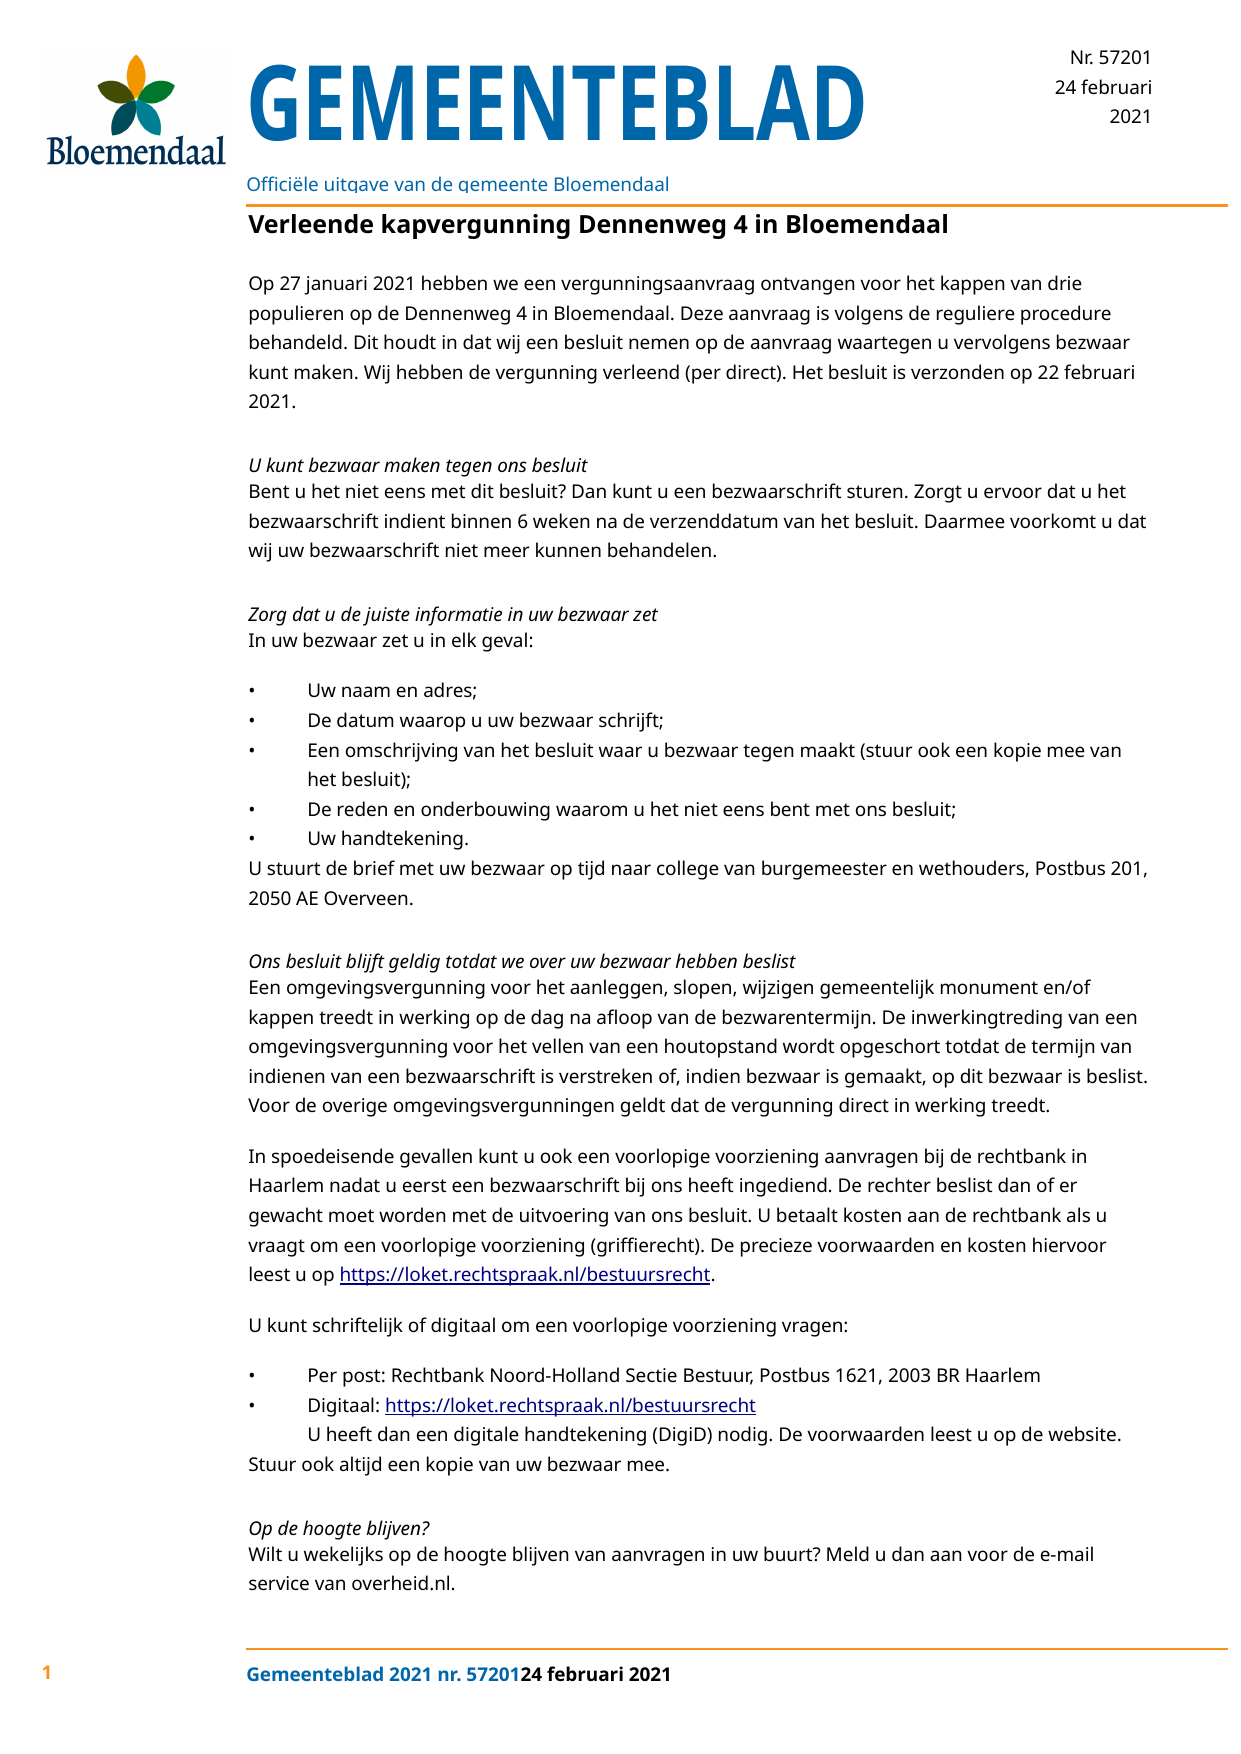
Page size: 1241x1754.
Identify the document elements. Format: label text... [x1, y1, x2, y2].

text Een omgevingsvergunning voor het aanleggen, slopen, wijzigen gemeentelijk monument en/of kappen treedt in werking op de dag na afloop van de bezwarentermijn. De inwerkingtreding van een omgevingsvergunning voor het vellen van een houtopstand wordt opgeschort totdat de termijn van indienen van een bezwaarschrift is verstreken of, indien bezwaar is gemaakt, op dit bezwaar is beslist. Voor de overige omgevingsvergunningen geldt dat de vergunning direct in werking treedt. [248, 974, 1152, 1118]
list U heeft dan een digitale handtekening (DigiD) nodig. De voorwaarden leest u op de website. [248, 1421, 1152, 1447]
list Per post: Rechtbank Noord-Holland Sectie Bestuur, Postbus 1621, 2003 BR Haarlem [248, 1362, 1152, 1388]
text Ons besluit blijft geldig totdat we over uw bezwaar hebben beslist [248, 949, 1152, 974]
text In spoedeisende gevallen kunt u ook een voorlopige voorziening aanvragen bij de rechtbank in Haarlem nadat u eerst een bezwaarschrift bij ons heeft ingediend. De rechter beslist dan of er gewacht moet worden met de uitvoering van ons besluit. U betaalt kosten aan de rechtbank als u vraagt om een voorlopige voorziening (griffierecht). De precieze voorwaarden en kosten hiervoor leest u op https://loket.rechtspraak.nl/bestuursrecht. [248, 1143, 1152, 1287]
list Digitaal: https://loket.rechtspraak.nl/bestuursrecht [248, 1392, 1152, 1418]
text Op de hoogte blijven? [248, 1515, 1152, 1541]
picture [41, 47, 231, 172]
text Wilt u wekelijks op de hoogte blijven van aanvragen in uw buurt? Meld u dan aan voor de e-mail service van overheid.nl. [248, 1541, 1152, 1596]
list Uw handtekening. [248, 826, 1152, 851]
text In uw bezwaar zet u in elk geval: [248, 627, 1152, 653]
list De datum waarop u uw bezwaar schrijft; [248, 707, 1152, 733]
text Bent u het niet eens met dit besluit? Dan kunt u een bezwaarschrift sturen. Zorgt u ervoor dat u het bezwaarschrift indient binnen 6 weken na de verzenddatum van het besluit. Daarmee voorkomt u dat wij uw bezwaarschrift niet meer kunnen behandelen. [248, 478, 1152, 563]
text U kunt schriftelijk of digitaal om een voorlopige voorziening vragen: [248, 1312, 1152, 1338]
text Op 27 januari 2021 hebben we een vergunningsaanvraag ontvangen voor het kappen van drie populieren op de Dennenweg 4 in Bloemendaal. Deze aanvraag is volgens de reguliere procedure behandeld. Dit houdt in dat wij een besluit nemen op de aanvraag waartegen u vervolgens bezwaar kunt maken. Wij hebben de vergunning verleend (per direct). Het besluit is verzonden op 22 februari 2021. [248, 270, 1152, 414]
list De reden en onderbouwing waarom u het niet eens bent met ons besluit; [248, 796, 1152, 822]
list Een omschrijving van het besluit waar u bezwaar tegen maakt (stuur ook een kopie mee van het besluit); [248, 737, 1152, 792]
text Zorg dat u de juiste informatie in uw bezwaar zet [248, 601, 1152, 627]
text U stuurt de brief met uw bezwaar op tijd naar college van burgemeester en wethouders, Postbus 201, 2050 AE Overveen. [248, 855, 1152, 910]
text Stuur ook altijd een kopie van uw bezwaar mee. [248, 1451, 1152, 1477]
text Verleende kapvergunning Dennenweg 4 in Bloemendaal [248, 207, 1152, 241]
list Uw naam en adres; [248, 678, 1152, 703]
text U kunt bezwaar maken tegen ons besluit [248, 453, 1152, 478]
